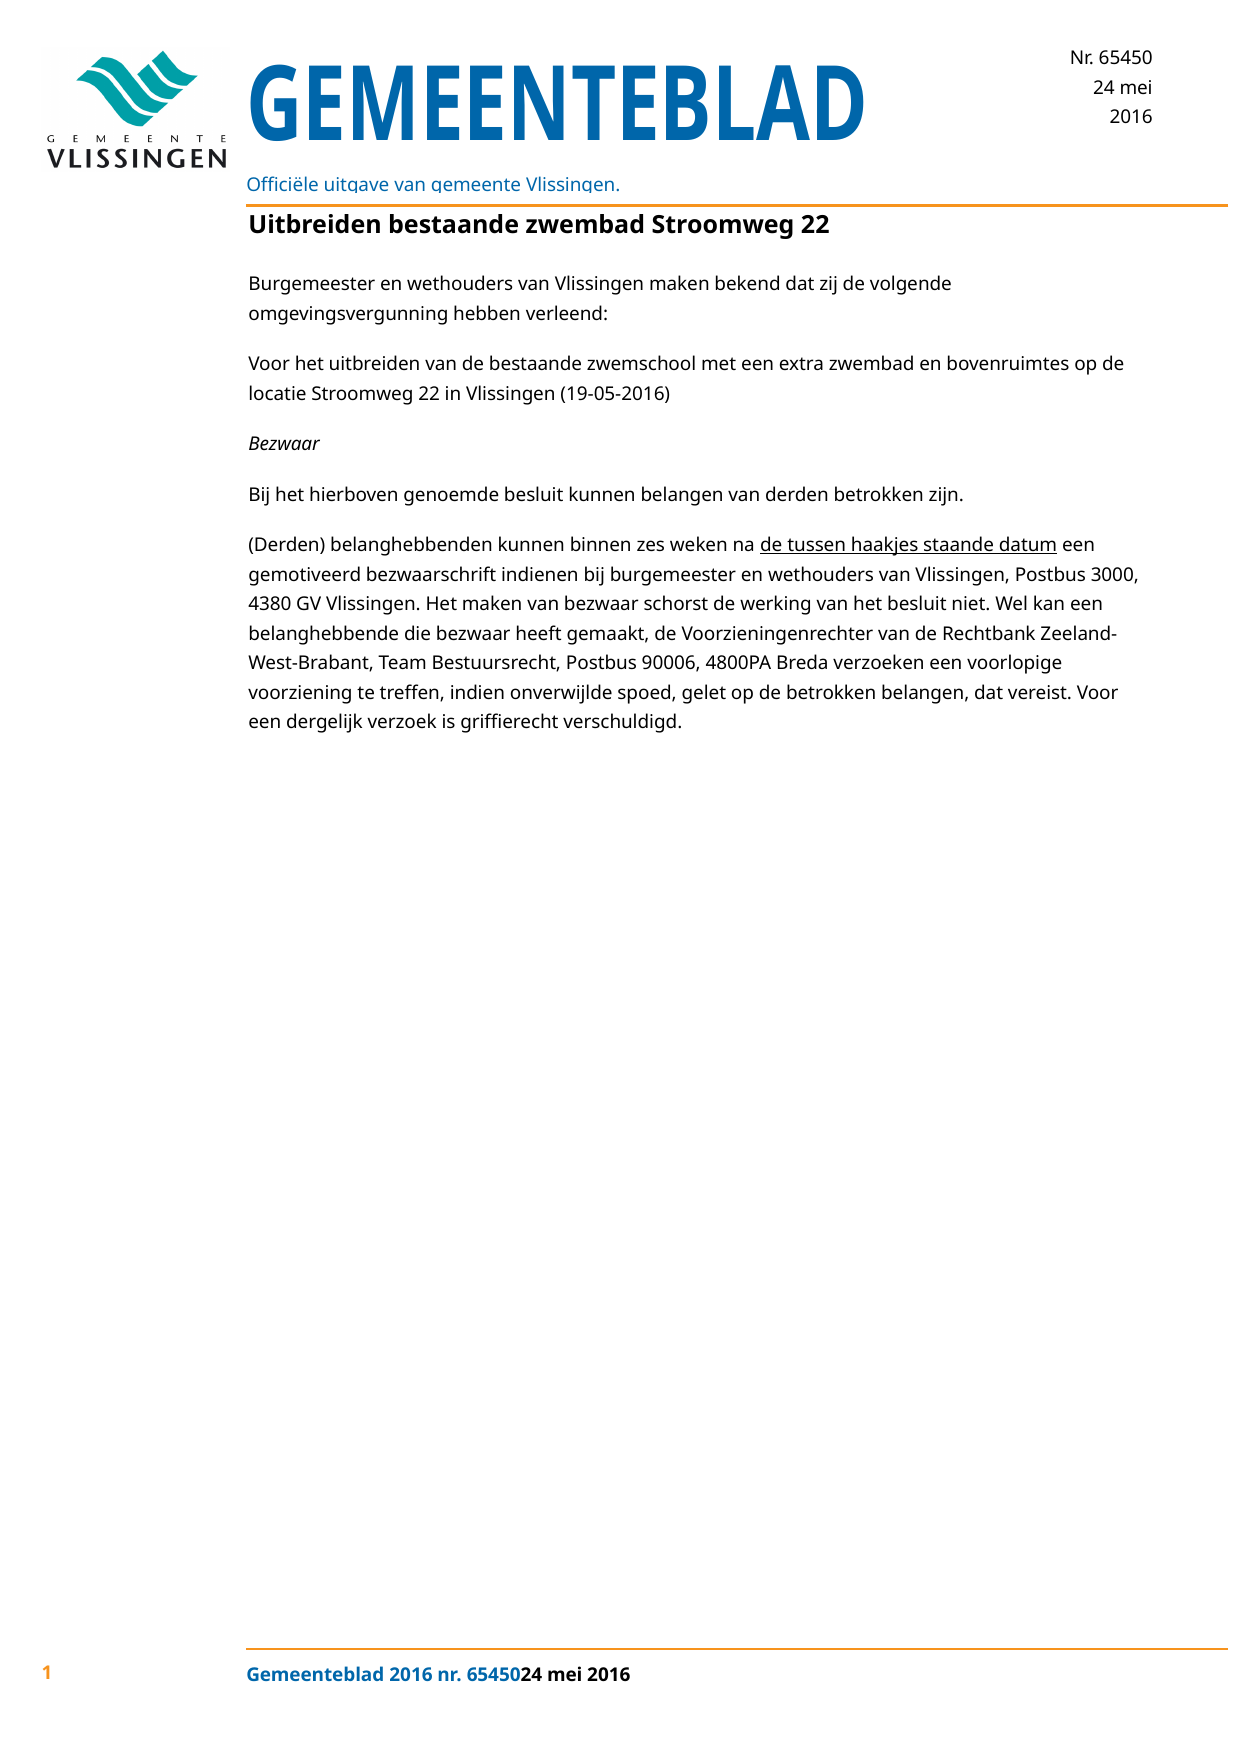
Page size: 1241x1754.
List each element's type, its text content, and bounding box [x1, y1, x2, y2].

text Voor het uitbreiden van de bestaande zwemschool met een extra zwembad en bovenruimtes op de locatie Stroomweg 22 in Vlissingen (19-05-2016) [248, 350, 1152, 406]
text Uitbreiden bestaande zwembad Stroomweg 22 [248, 207, 1152, 241]
text Bij het hierboven genoemde besluit kunnen belangen van derden betrokken zijn. [248, 481, 1152, 506]
text Burgemeester en wethouders van Vlissingen maken bekend dat zij de volgende omgevingsvergunning hebben verleend: [248, 270, 1152, 326]
text (Derden) belanghebbenden kunnen binnen zes weken na de tussen haakjes staande datum een gemotiveerd bezwaarschrift indienen bij burgemeester en wethouders van Vlissingen, Postbus 3000, 4380 GV Vlissingen. Het maken van bezwaar schorst de werking van het besluit niet. Wel kan een belanghebbende die bezwaar heeft gemaakt, de Voorzieningenrechter van de Rechtbank Zeeland-West-Brabant, Team Bestuursrecht, Postbus 90006, 4800PA Breda verzoeken een voorlopige voorziening te treffen, indien onverwijlde spoed, gelet op de betrokken belangen, dat vereist. Voor een dergelijk verzoek is griffierecht verschuldigd. [248, 531, 1152, 734]
text Bezwaar [248, 430, 1152, 456]
picture [41, 47, 231, 172]
